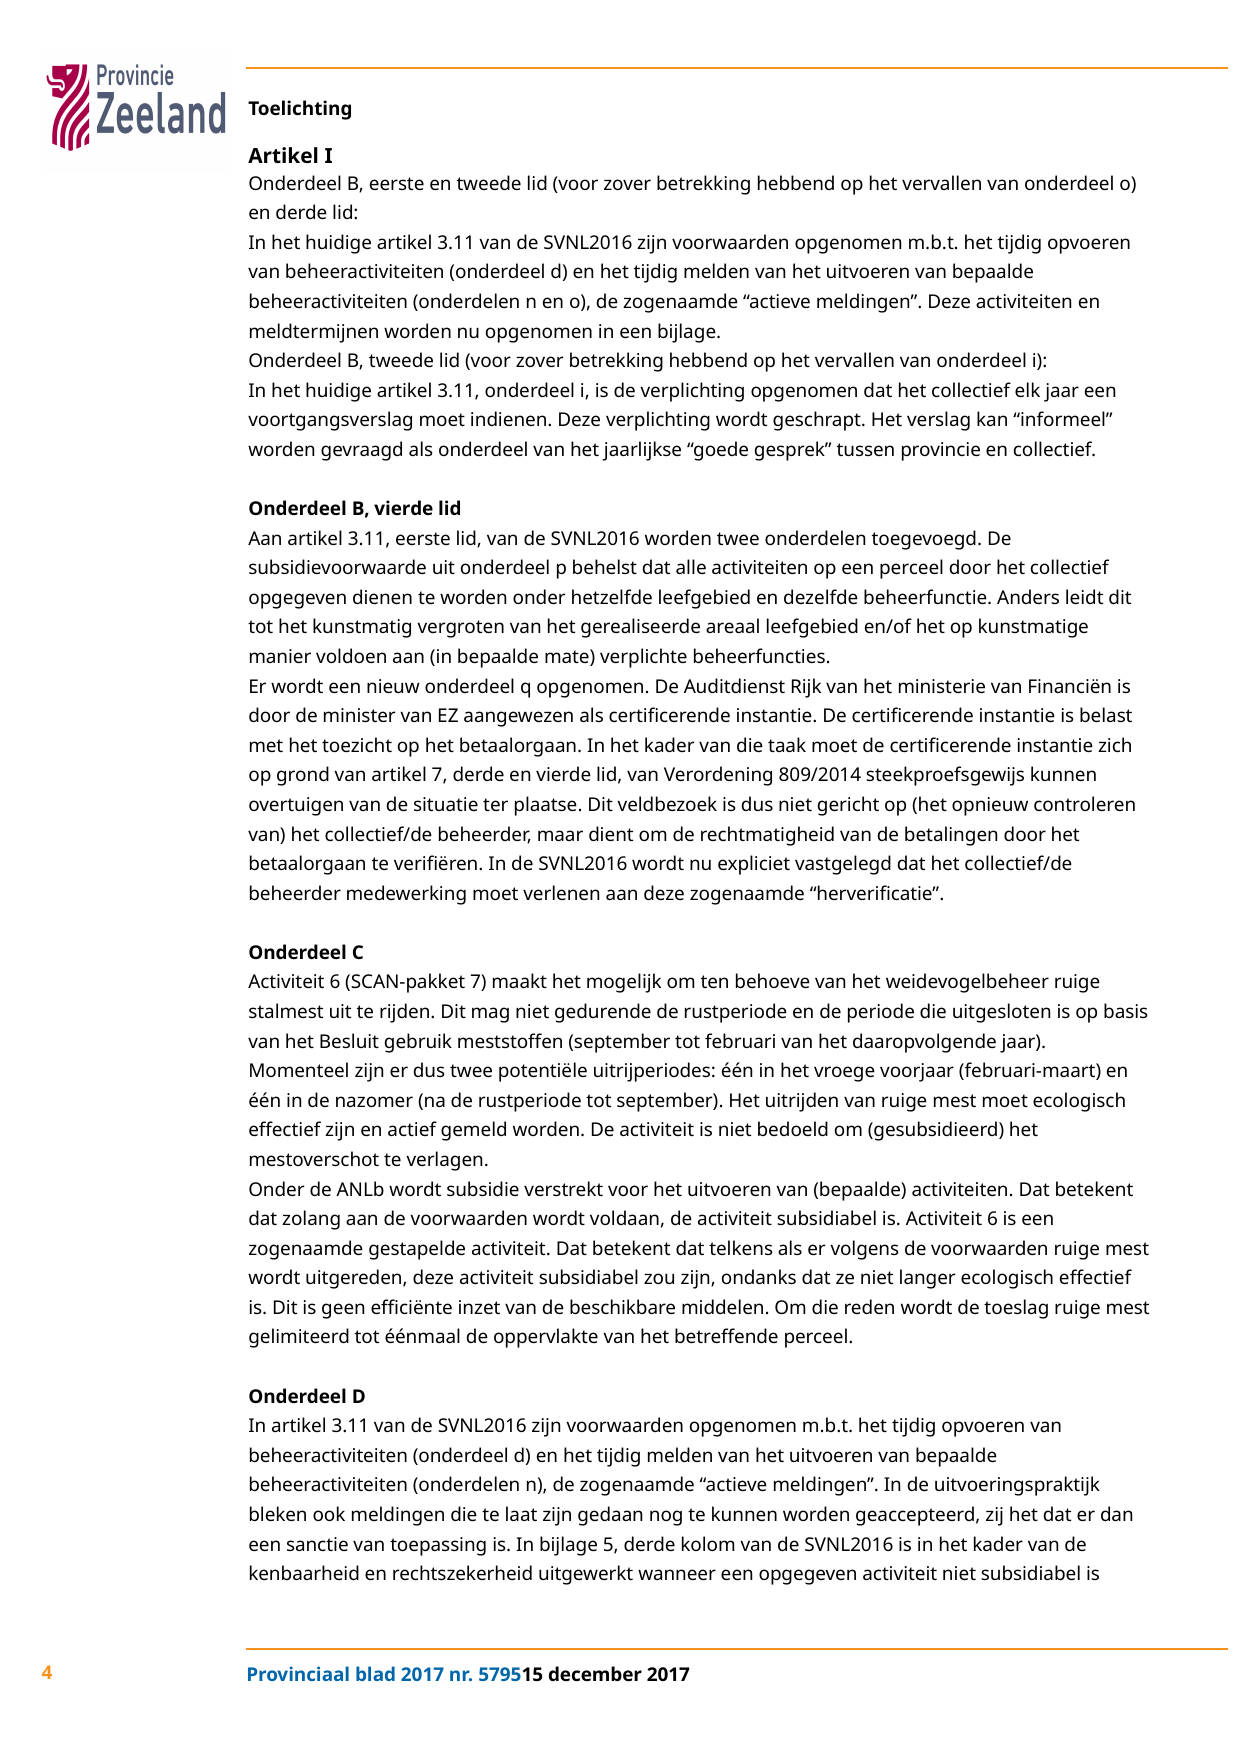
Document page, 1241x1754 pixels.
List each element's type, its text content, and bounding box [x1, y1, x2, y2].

text Onder de ANLb wordt subsidie verstrekt voor het uitvoeren van (bepaalde) activiteiten. Dat betekent dat zolang aan de voorwaarden wordt voldaan, de activiteit subsidiabel is. Activiteit 6 is een zogenaamde gestapelde activiteit. Dat betekent dat telkens als er volgens de voorwaarden ruige mest wordt uitgereden, deze activiteit subsidiabel zou zijn, ondanks dat ze niet langer ecologisch effectief is. Dit is geen efficiënte inzet van de beschikbare middelen. Om die reden wordt de toeslag ruige mest gelimiteerd tot éénmaal de oppervlakte van het betreffende perceel. [248, 1176, 1152, 1349]
text Onderdeel B, eerste en tweede lid (voor zover betrekking hebbend op het vervallen van onderdeel o) en derde lid: [248, 170, 1152, 225]
text In artikel 3.11 van de SVNL2016 zijn voorwaarden opgenomen m.b.t. het tijdig opvoeren van beheeractiviteiten (onderdeel d) en het tijdig melden van het uitvoeren van bepaalde beheeractiviteiten (onderdelen n), de zogenaamde “actieve meldingen”. In de uitvoeringspraktijk bleken ook meldingen die te laat zijn gedaan nog te kunnen worden geaccepteerd, zij het dat er dan een sanctie van toepassing is. In bijlage 5, derde kolom van de SVNL2016 is in het kader van de kenbaarheid en rechtszekerheid uitgewerkt wanneer een opgegeven activiteit niet subsidiabel is [248, 1412, 1152, 1586]
text Onderdeel B, vierde lid [248, 495, 1152, 521]
text Toelichting [248, 95, 1152, 121]
text In het huidige artikel 3.11, onderdeel i, is de verplichting opgenomen dat het collectief elk jaar een voortgangsverslag moet indienen. Deze verplichting wordt geschrapt. Het verslag kan “informeel” worden gevraagd als onderdeel van het jaarlijkse “goede gesprek” tussen provincie en collectief. [248, 377, 1152, 462]
text Er wordt een nieuw onderdeel q opgenomen. De Auditdienst Rijk van het ministerie van Financiën is door de minister van EZ aangewezen als certificerende instantie. De certificerende instantie is belast met het toezicht op het betaalorgaan. In het kader van die taak moet de certificerende instantie zich op grond van artikel 7, derde en vierde lid, van Verordening 809/2014 steekproefsgewijs kunnen overtuigen van de situatie ter plaatse. Dit veldbezoek is dus niet gericht op (het opnieuw controleren van) het collectief/de beheerder, maar dient om de rechtmatigheid van de betalingen door het betaalorgaan te verifiëren. In de SVNL2016 wordt nu expliciet vastgelegd dat het collectief/de beheerder medewerking moet verlenen aan deze zogenaamde “herverificatie”. [248, 673, 1152, 906]
text Activiteit 6 (SCAN-pakket 7) maakt het mogelijk om ten behoeve van het weidevogelbeheer ruige stalmest uit te rijden. Dit mag niet gedurende de rustperiode en de periode die uitgesloten is op basis van het Besluit gebruik meststoffen (september tot februari van het daaropvolgende jaar). Momenteel zijn er dus twee potentiële uitrijperiodes: één in het vroege voorjaar (februari-maart) en één in de nazomer (na de rustperiode tot september). Het uitrijden van ruige mest moet ecologisch effectief zijn en actief gemeld worden. De activiteit is niet bedoeld om (gesubsidieerd) het mestoverschot te verlagen. [248, 969, 1152, 1172]
text Onderdeel C [248, 939, 1152, 965]
text In het huidige artikel 3.11 van de SVNL2016 zijn voorwaarden opgenomen m.b.t. het tijdig opvoeren van beheeractiviteiten (onderdeel d) en het tijdig melden van het uitvoeren van bepaalde beheeractiviteiten (onderdelen n en o), de zogenaamde “actieve meldingen”. Deze activiteiten en meldtermijnen worden nu opgenomen in een bijlage. [248, 229, 1152, 343]
text Aan artikel 3.11, eerste lid, van de SVNL2016 worden twee onderdelen toegevoegd. De subsidievoorwaarde uit onderdeel p behelst dat alle activiteiten op een perceel door het collectief opgegeven dienen te worden onder hetzelfde leefgebied en dezelfde beheerfunctie. Anders leidt dit tot het kunstmatig vergroten van het gerealiseerde areaal leefgebied en/of het op kunstmatige manier voldoen aan (in bepaalde mate) verplichte beheerfuncties. [248, 525, 1152, 669]
picture [41, 47, 231, 172]
text Artikel I [248, 141, 1152, 170]
text Onderdeel D [248, 1383, 1152, 1408]
text Onderdeel B, tweede lid (voor zover betrekking hebbend op het vervallen van onderdeel i): [248, 347, 1152, 373]
